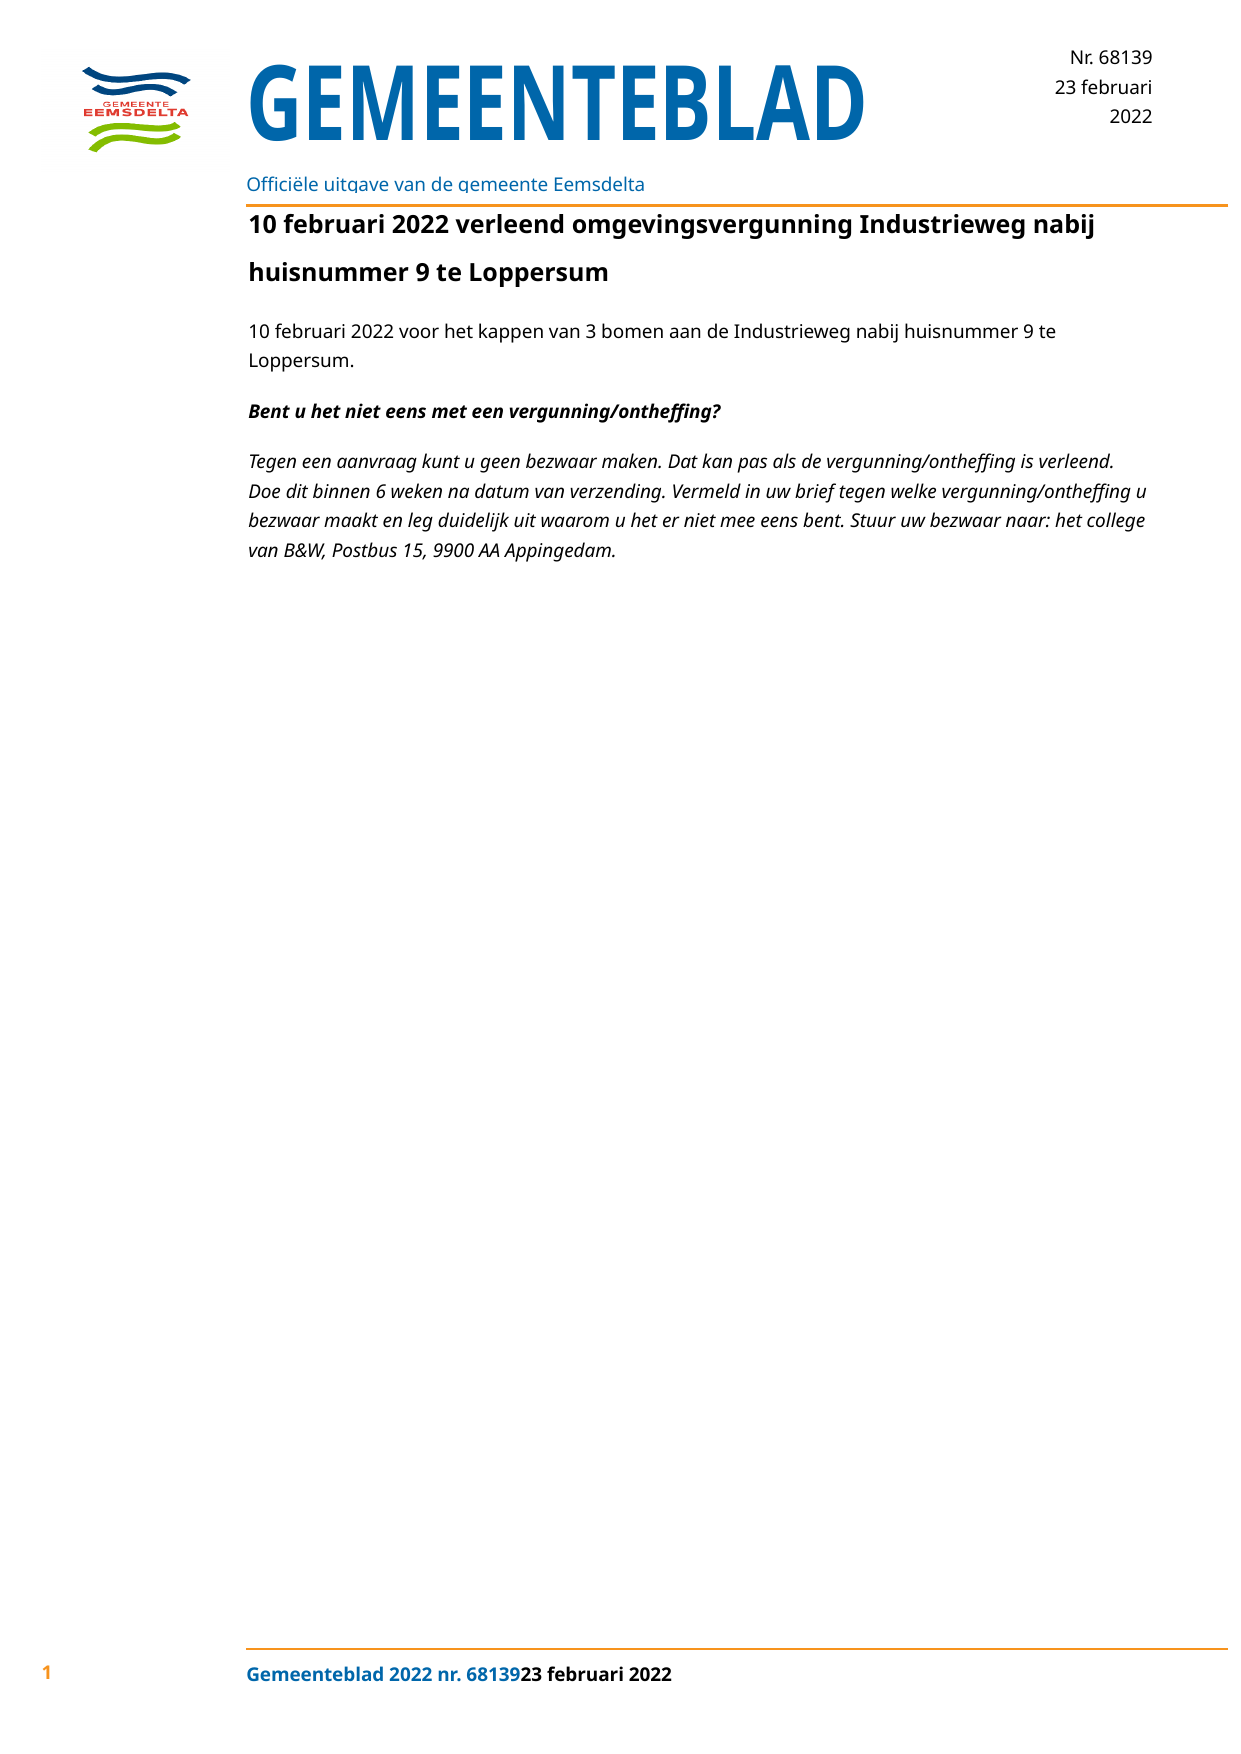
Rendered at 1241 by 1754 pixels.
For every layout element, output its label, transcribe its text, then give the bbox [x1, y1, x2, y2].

picture [41, 47, 231, 172]
text Tegen een aanvraag kunt u geen bezwaar maken. Dat kan pas als de vergunning/ontheffing is verleend. Doe dit binnen 6 weken na datum van verzending. Vermeld in uw brief tegen welke vergunning/ontheffing u bezwaar maakt en leg duidelijk uit waarom u het er niet mee eens bent. Stuur uw bezwaar naar: het college van B&W, Postbus 15, 9900 AA Appingedam. [248, 448, 1152, 563]
text 10 februari 2022 verleend omgevingsvergunning Industrieweg nabij huisnummer 9 te Loppersum [248, 207, 1152, 288]
text 10 februari 2022 voor het kappen van 3 bomen aan de Industrieweg nabij huisnummer 9 te Loppersum. [248, 318, 1152, 373]
text Bent u het niet eens met een vergunning/ontheffing? [248, 398, 1152, 424]
